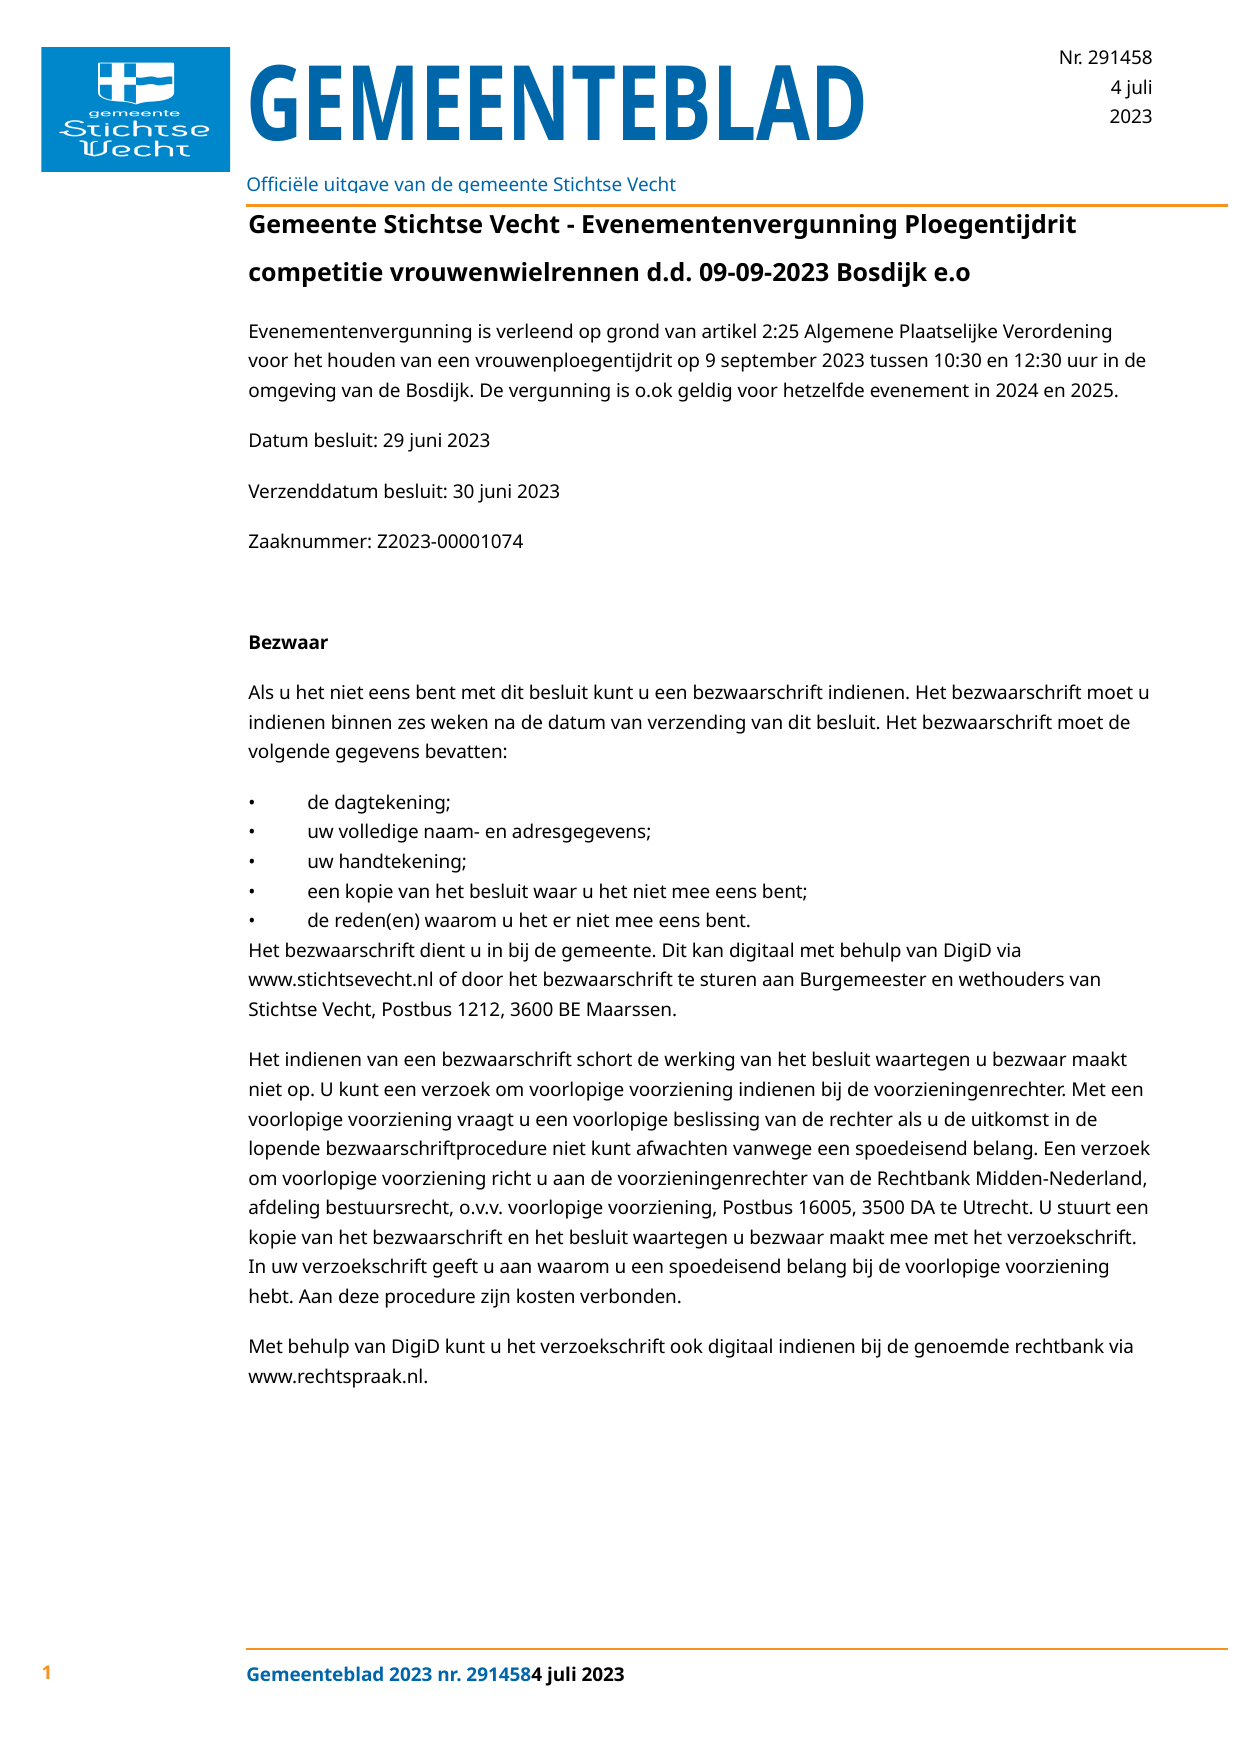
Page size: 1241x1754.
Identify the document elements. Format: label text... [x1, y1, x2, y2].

list een kopie van het besluit waar u het niet mee eens bent; [248, 878, 1152, 904]
text Het indienen van een bezwaarschrift schort de werking van het besluit waartegen u bezwaar maakt niet op. U kunt een verzoek om voorlopige voorziening indienen bij de voorzieningenrechter. Met een voorlopige voorziening vraagt u een voorlopige beslissing van de rechter als u de uitkomst in de lopende bezwaarschriftprocedure niet kunt afwachten vanwege een spoedeisend belang. Een verzoek om voorlopige voorziening richt u aan de voorzieningenrechter van de Rechtbank Midden-Nederland, afdeling bestuursrecht, o.v.v. voorlopige voorziening, Postbus 16005, 3500 DA te Utrecht. U stuurt een kopie van het bezwaarschrift en het besluit waartegen u bezwaar maakt mee met het verzoekschrift. In uw verzoekschrift geeft u aan waarom u een spoedeisend belang bij de voorlopige voorziening hebt. Aan deze procedure zijn kosten verbonden. [248, 1047, 1152, 1309]
text Verzenddatum besluit: 30 juni 2023 [248, 478, 1152, 504]
picture [137, 63, 174, 103]
text Als u het niet eens bent met dit besluit kunt u een bezwaarschrift indienen. Het bezwaarschrift moet u indienen binnen zes weken na de datum van verzending van dit besluit. Het bezwaarschrift moet de volgende gegevens bevatten: [248, 679, 1152, 764]
text Zaaknummer: Z2023-00001074 [248, 528, 1152, 554]
text Bezwaar [248, 629, 1152, 655]
text Het bezwaarschrift dient u in bij de gemeente. Dit kan digitaal met behulp van DigiD via www.stichtsevecht.nl of door het bezwaarschrift te sturen aan Burgemeester en wethouders van Stichtse Vecht, Postbus 1212, 3600 BE Maarssen. [248, 937, 1152, 1022]
text Gemeente Stichtse Vecht - Evenementenvergunning Ploegentijdrit competitie vrouwenwielrennen d.d. 09-09-2023 Bosdijk e.o [248, 207, 1152, 288]
list de dagtekening; [248, 789, 1152, 815]
text Evenementenvergunning is verleend op grond van artikel 2:25 Algemene Plaatselijke Verordening voor het houden van een vrouwenploegentijdrit op 9 september 2023 tussen 10:30 en 12:30 uur in de omgeving van de Bosdijk. De vergunning is o.ok geldig voor hetzelfde evenement in 2024 en 2025. [248, 318, 1152, 403]
text Datum besluit: 29 juni 2023 [248, 427, 1152, 453]
list de reden(en) waarom u het er niet mee eens bent. [248, 907, 1152, 933]
list uw volledige naam- en adresgegevens; [248, 819, 1152, 844]
list uw handtekening; [248, 848, 1152, 874]
picture [99, 63, 135, 101]
text Met behulp van DigiD kunt u het verzoekschrift ook digitaal indienen bij de genoemde rechtbank via www.rechtspraak.nl. [248, 1334, 1152, 1389]
